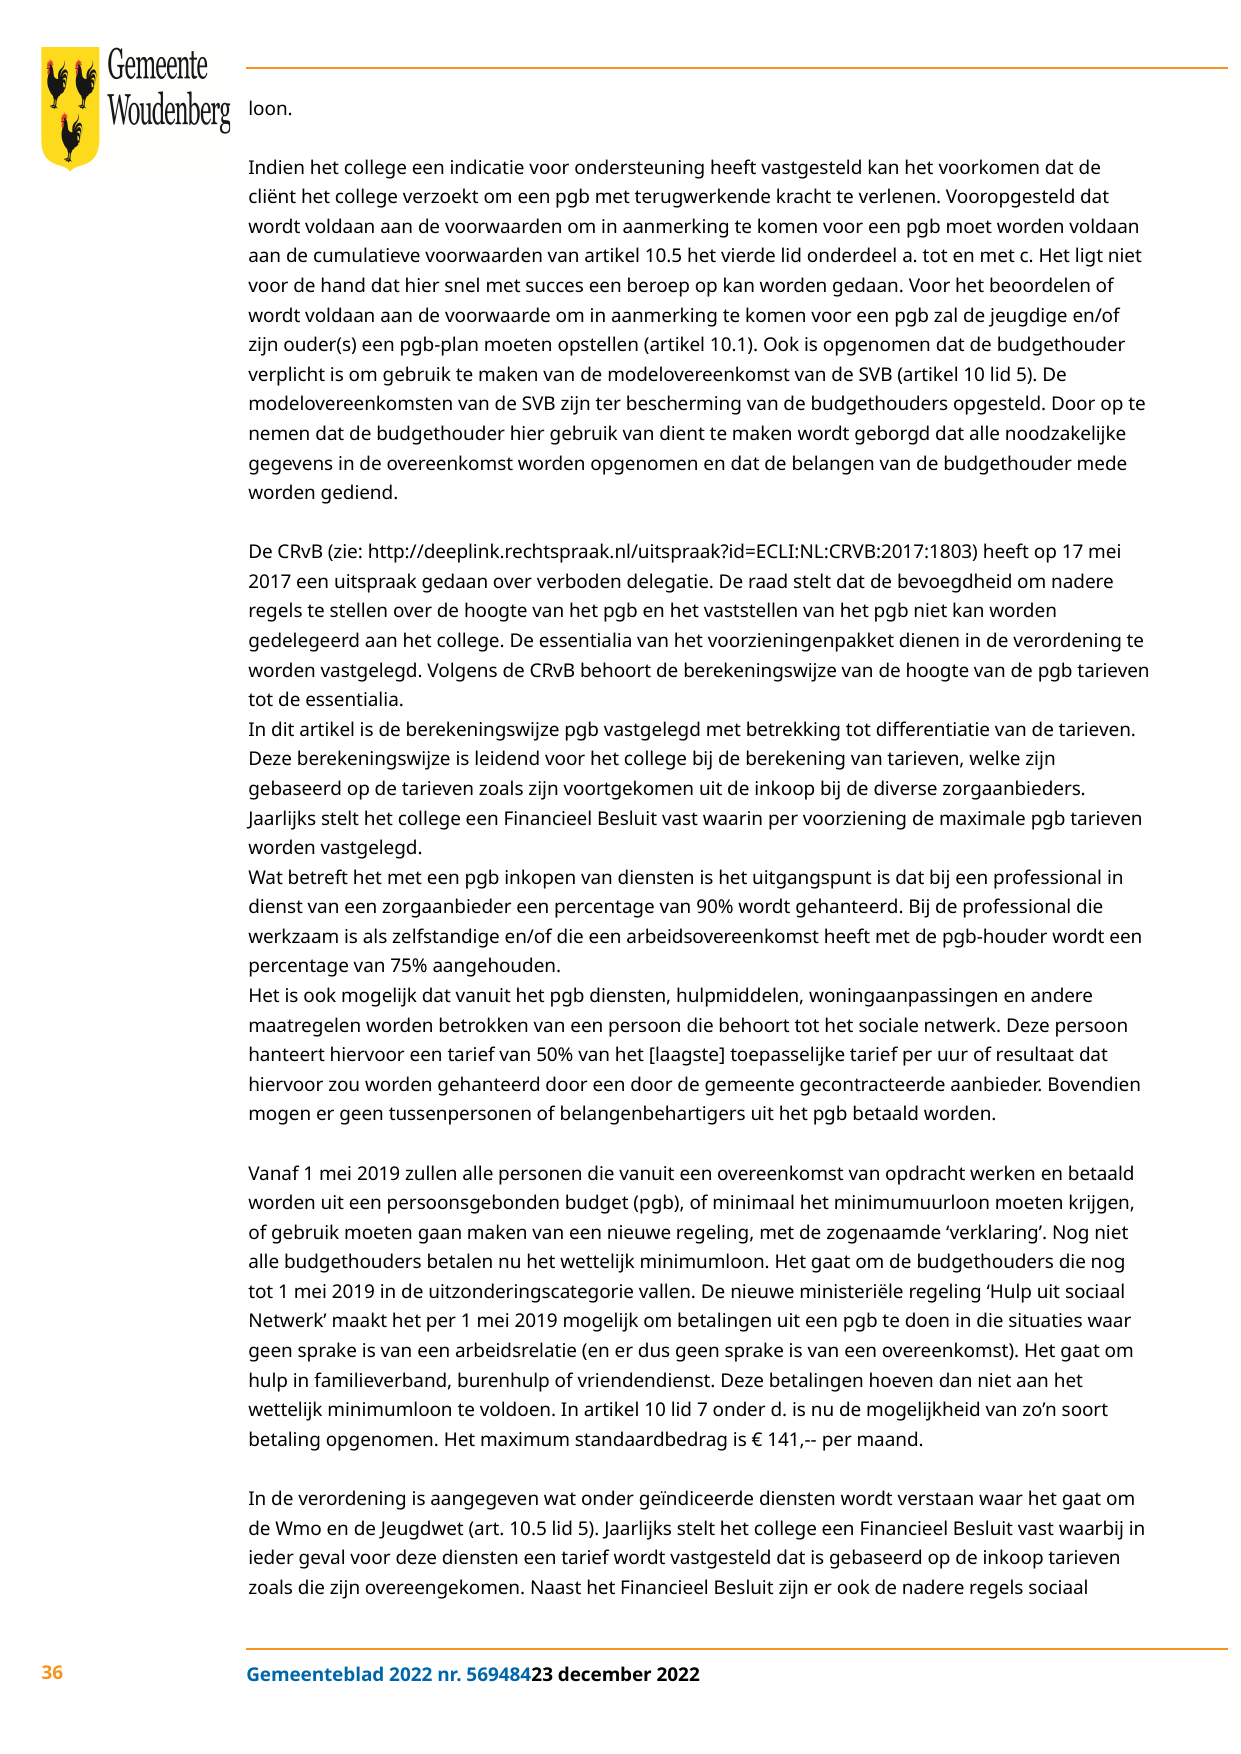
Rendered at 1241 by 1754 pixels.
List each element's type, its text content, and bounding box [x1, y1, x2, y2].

text Wat betreft het met een pgb inkopen van diensten is het uitgangspunt is dat bij een professional in dienst van een zorgaanbieder een percentage van 90% wordt gehanteerd. Bij de professional die werkzaam is als zelfstandige en/of die een arbeidsovereenkomst heeft met de pgb-houder wordt een percentage van 75% aangehouden. [248, 864, 1152, 978]
text In de verordening is aangegeven wat onder geïndiceerde diensten wordt verstaan waar het gaat om de Wmo en de Jeugdwet (art. 10.5 lid 5). Jaarlijks stelt het college een Financieel Besluit vast waarbij in ieder geval voor deze diensten een tarief wordt vastgesteld dat is gebaseerd op de inkoop tarieven zoals die zijn overeengekomen. Naast het Financieel Besluit zijn er ook de nadere regels sociaal [248, 1485, 1152, 1600]
text Vanaf 1 mei 2019 zullen alle personen die vanuit een overeenkomst van opdracht werken en betaald worden uit een persoonsgebonden budget (pgb), of minimaal het minimumuurloon moeten krijgen, of gebruik moeten gaan maken van een nieuwe regeling, met de zogenaamde ‘verklaring’. Nog niet alle budgethouders betalen nu het wettelijk minimumloon. Het gaat om de budgethouders die nog tot 1 mei 2019 in de uitzonderingscategorie vallen. De nieuwe ministeriële regeling ‘Hulp uit sociaal Netwerk’ maakt het per 1 mei 2019 mogelijk om betalingen uit een pgb te doen in die situaties waar geen sprake is van een arbeidsrelatie (en er dus geen sprake is van een overeenkomst). Het gaat om hulp in familieverband, burenhulp of vriendendienst. Deze betalingen hoeven dan niet aan het wettelijk minimumloon te voldoen. In artikel 10 lid 7 onder d. is nu de mogelijkheid van zo’n soort betaling opgenomen. Het maximum standaardbedrag is € 141,-- per maand. [248, 1160, 1152, 1452]
text Indien het college een indicatie voor ondersteuning heeft vastgesteld kan het voorkomen dat de cliënt het college verzoekt om een pgb met terugwerkende kracht te verlenen. Vooropgesteld dat wordt voldaan aan de voorwaarden om in aanmerking te komen voor een pgb moet worden voldaan aan de cumulatieve voorwaarden van artikel 10.5 het vierde lid onderdeel a. tot en met c. Het ligt niet voor de hand dat hier snel met succes een beroep op kan worden gedaan. Voor het beoordelen of wordt voldaan aan de voorwaarde om in aanmerking te komen voor een pgb zal de jeugdige en/of zijn ouder(s) een pgb-plan moeten opstellen (artikel 10.1). Ook is opgenomen dat de budgethouder verplicht is om gebruik te maken van de modelovereenkomst van de SVB (artikel 10 lid 5). De modelovereenkomsten van de SVB zijn ter bescherming van de budgethouders opgesteld. Door op te nemen dat de budgethouder hier gebruik van dient te maken wordt geborgd dat alle noodzakelijke gegevens in de overeenkomst worden opgenomen en dat de belangen van de budgethouder mede worden gediend. [248, 154, 1152, 505]
text De CRvB (zie: http://deeplink.rechtspraak.nl/uitspraak?id=ECLI:NL:CRVB:2017:1803) heeft op 17 mei 2017 een uitspraak gedaan over verboden delegatie. De raad stelt dat de bevoegdheid om nadere regels te stellen over de hoogte van het pgb en het vaststellen van het pgb niet kan worden gedelegeerd aan het college. De essentialia van het voorzieningenpakket dienen in de verordening te worden vastgelegd. Volgens de CRvB behoort de berekeningswijze van de hoogte van de pgb tarieven tot de essentialia. [248, 538, 1152, 712]
picture [41, 47, 231, 172]
text Het is ook mogelijk dat vanuit het pgb diensten, hulpmiddelen, woningaanpassingen en andere maatregelen worden betrokken van een persoon die behoort tot het sociale netwerk. Deze persoon hanteert hiervoor een tarief van 50% van het [laagste] toepasselijke tarief per uur of resultaat dat hiervoor zou worden gehanteerd door een door de gemeente gecontracteerde aanbieder. Bovendien mogen er geen tussenpersonen of belangenbehartigers uit het pgb betaald worden. [248, 982, 1152, 1126]
text In dit artikel is de berekeningswijze pgb vastgelegd met betrekking tot differentiatie van de tarieven. Deze berekeningswijze is leidend voor het college bij de berekening van tarieven, welke zijn gebaseerd op de tarieven zoals zijn voortgekomen uit de inkoop bij de diverse zorgaanbieders. Jaarlijks stelt het college een Financieel Besluit vast waarin per voorziening de maximale pgb tarieven worden vastgelegd. [248, 716, 1152, 860]
text loon. [248, 95, 1152, 121]
